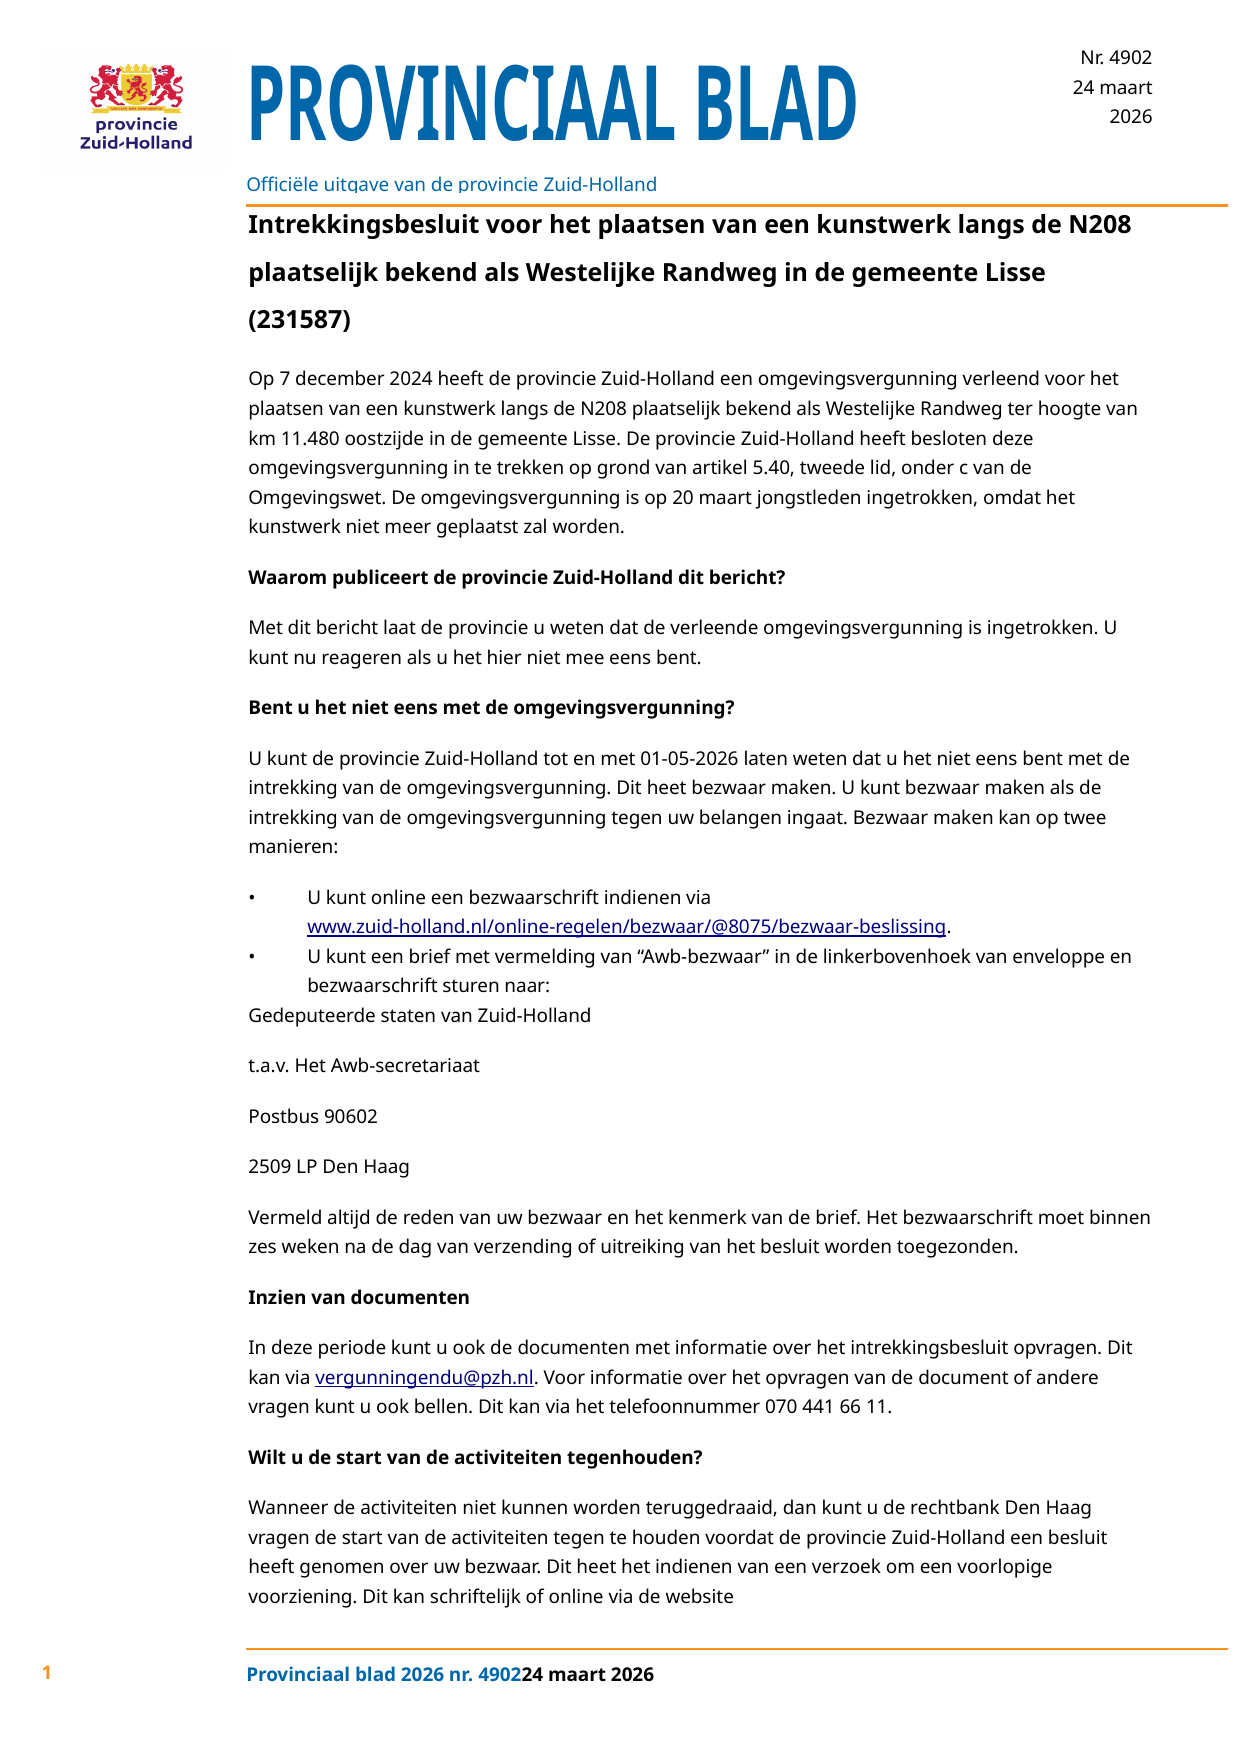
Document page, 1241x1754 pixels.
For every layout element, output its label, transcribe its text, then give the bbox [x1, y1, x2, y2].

list U kunt online een bezwaarschrift indienen via www.zuid-holland.nl/online-regelen/bezwaar/@8075/bezwaar-beslissing. [248, 884, 1152, 939]
text U kunt de provincie Zuid-Holland tot en met 01-05-2026 laten weten dat u het niet eens bent met de intrekking van de omgevingsvergunning. Dit heet bezwaar maken. U kunt bezwaar maken als de intrekking van de omgevingsvergunning tegen uw belangen ingaat. Bezwaar maken kan op twee manieren: [248, 745, 1152, 859]
text Op 7 december 2024 heeft de provincie Zuid-Holland een omgevingsvergunning verleend voor het plaatsen van een kunstwerk langs de N208 plaatselijk bekend als Westelijke Randweg ter hoogte van km 11.480 oostzijde in de gemeente Lisse. De provincie Zuid-Holland heeft besloten deze omgevingsvergunning in te trekken op grond van artikel 5.40, tweede lid, onder c van de Omgevingswet. De omgevingsvergunning is op 20 maart jongstleden ingetrokken, omdat het kunstwerk niet meer geplaatst zal worden. [248, 366, 1152, 539]
text Wilt u de start van de activiteiten tegenhouden? [248, 1444, 1152, 1469]
text Wanneer de activiteiten niet kunnen worden teruggedraaid, dan kunt u de rechtbank Den Haag vragen de start van de activiteiten tegen te houden voordat de provincie Zuid-Holland een besluit heeft genomen over uw bezwaar. Dit heet het indienen van een verzoek om een voorlopige voorziening. Dit kan schriftelijk of online via de website [248, 1494, 1152, 1609]
text Waarom publiceert de provincie Zuid-Holland dit bericht? [248, 564, 1152, 589]
text Bent u het niet eens met de omgevingsvergunning? [248, 694, 1152, 720]
picture [41, 47, 231, 172]
list U kunt een brief met vermelding van “Awb-bezwaar” in de linkerbovenhoek van enveloppe en bezwaarschrift sturen naar: [248, 943, 1152, 998]
text Vermeld altijd de reden van uw bezwaar en het kenmerk van de brief. Het bezwaarschrift moet binnen zes weken na de dag van verzending of uitreiking van het besluit worden toegezonden. [248, 1204, 1152, 1259]
text Met dit bericht laat de provincie u weten dat de verleende omgevingsvergunning is ingetrokken. U kunt nu reageren als u het hier niet mee eens bent. [248, 614, 1152, 669]
text Postbus 90602 [248, 1103, 1152, 1129]
text Intrekkingsbesluit voor het plaatsen van een kunstwerk langs de N208 plaatselijk bekend als Westelijke Randweg in de gemeente Lisse (231587) [248, 207, 1152, 336]
text 2509 LP Den Haag [248, 1153, 1152, 1179]
text Inzien van documenten [248, 1284, 1152, 1309]
text t.a.v. Het Awb-secretariaat [248, 1053, 1152, 1078]
text In deze periode kunt u ook de documenten met informatie over het intrekkingsbesluit opvragen. Dit kan via vergunningendu@pzh.nl. Voor informatie over het opvragen van de document of andere vragen kunt u ook bellen. Dit kan via het telefoonnummer 070 441 66 11. [248, 1334, 1152, 1419]
text Gedeputeerde staten van Zuid-Holland [248, 1002, 1152, 1028]
